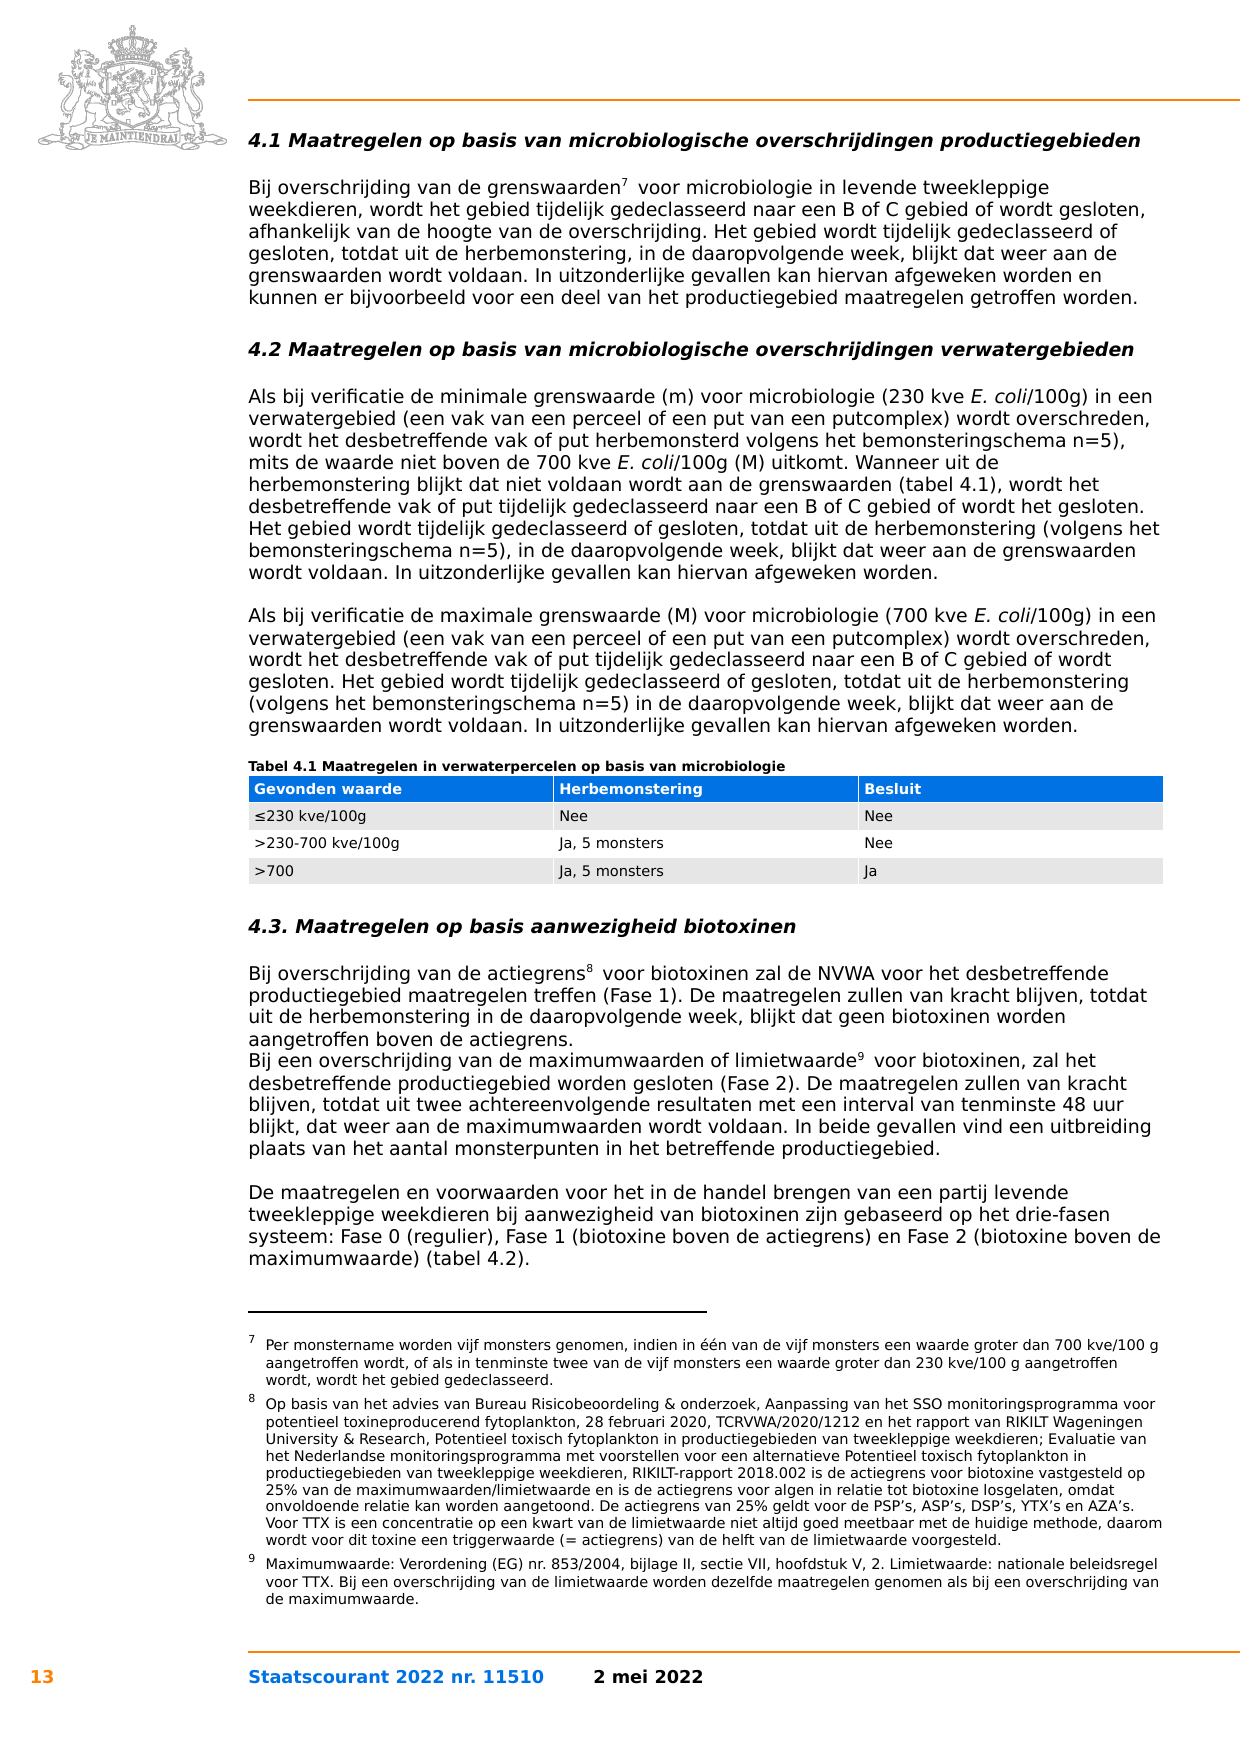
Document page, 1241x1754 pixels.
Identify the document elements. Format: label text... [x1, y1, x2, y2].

text Op basis van het advies van Bureau Risicobeoordeling & onderzoek, Aanpassing van het SSO monitoringsprogramma voor potentieel toxineproducerend fytoplankton, 28 februari 2020, TCRVWA/2020/1212 en het rapport van RIKILT Wageningen University & Research, Potentieel toxisch fytoplankton in productiegebieden van tweekleppige weekdieren; Evaluatie van het Nederlandse monitoringsprogramma met voorstellen voor een alternatieve Potentieel toxisch fytoplankton in productiegebieden van tweekleppige weekdieren, RIKILT-rapport 2018.002 is de actiegrens voor biotoxine vastgesteld op 25% van de maximumwaarden/limietwaarde en is de actiegrens voor algen in relatie tot biotoxine losgelaten, omdat onvoldoende relatie kan worden aangetoond. De actiegrens van 25% geldt voor de PSP’s, ASP’s, DSP’s, YTX’s en AZA’s. Voor TTX is een concentratie op een kwart van de limietwaarde niet altijd goed meetbaar met de huidige methode, daarom wordt voor dit toxine een triggerwaarde (= actiegrens) van de helft van de limietwaarde voorgesteld. [248, 1392, 1163, 1549]
text Maximumwaarde: Verordening (EG) nr. 853/2004, bijlage II, sectie VII, hoofdstuk V, 2. Limietwaarde: nationale beleidsregel voor TTX. Bij een overschrijding van de limietwaarde worden dezelfde maatregelen genomen als bij een overschrijding van de maximumwaarde. [248, 1552, 1163, 1608]
table_cell Nee [859, 803, 1163, 830]
subtitle 4.3. Maatregelen op basis aanwezigheid biotoxinen [248, 916, 1163, 937]
table_cell Gevonden waarde [249, 776, 553, 802]
text Per monstername worden vijf monsters genomen, indien in één van de vijf monsters een waarde groter dan 700 kve/100 g aangetroffen wordt, of als in tenminste twee van de vijf monsters een waarde groter dan 230 kve/100 g aangetroffen wordt, wordt het gebied gedeclasseerd. [248, 1333, 1163, 1389]
subtitle 4.2 Maatregelen op basis van microbiologische overschrijdingen verwatergebieden [248, 339, 1163, 361]
table_header Tabel 4.1 Maatregelen in verwaterpercelen op basis van microbiologie [248, 759, 1163, 775]
table_cell >700 [249, 858, 553, 884]
table_cell Besluit [859, 776, 1163, 802]
table_cell Ja, 5 monsters [554, 858, 858, 884]
subtitle 4.1 Maatregelen op basis van microbiologische overschrijdingen productiegebieden [248, 130, 1163, 152]
table_cell ≤230 kve/100g [249, 803, 553, 830]
text Als bij verificatie de minimale grenswaarde (m) voor microbiologie (230 kve E. coli/100g) in een verwatergebied (een vak van een perceel of een put van een putcomplex) wordt overschreden, wordt het desbetreffende vak of put herbemonsterd volgens het bemonsteringschema n=5), mits de waarde niet boven de 700 kve E. coli/100g (M) uitkomt. Wanneer uit de herbemonstering blijkt dat niet voldaan wordt aan de grenswaarden (tabel 4.1), wordt het desbetreffende vak of put tijdelijk gedeclasseerd naar een B of C gebied of wordt het gesloten. Het gebied wordt tijdelijk gedeclasseerd of gesloten, totdat uit de herbemonstering (volgens het bemonsteringschema n=5), in de daaropvolgende week, blijkt dat weer aan de grenswaarden wordt voldaan. In uitzonderlijke gevallen kan hiervan afgeweken worden. [248, 386, 1163, 583]
text Als bij verificatie de maximale grenswaarde (M) voor microbiologie (700 kve E. coli/100g) in een verwatergebied (een vak van een perceel of een put van een putcomplex) wordt overschreden, wordt het desbetreffende vak of put tijdelijk gedeclasseerd naar een B of C gebied of wordt gesloten. Het gebied wordt tijdelijk gedeclasseerd of gesloten, totdat uit de herbemonstering (volgens het bemonsteringschema n=5) in de daaropvolgende week, blijkt dat weer aan de grenswaarden wordt voldaan. In uitzonderlijke gevallen kan hiervan afgeweken worden. [248, 605, 1163, 737]
table_cell Nee [554, 803, 858, 830]
table_cell Nee [859, 831, 1163, 857]
text De maatregelen en voorwaarden voor het in de handel brengen van een partij levende tweekleppige weekdieren bij aanwezigheid van biotoxinen zijn gebaseerd op het drie-fasen systeem: Fase 0 (regulier), Fase 1 (biotoxine boven de actiegrens) en Fase 2 (biotoxine boven de maximumwaarde) (tabel 4.2). [248, 1182, 1163, 1270]
table_cell Herbemonstering [554, 776, 858, 802]
text Bij overschrijding van de actiegrens voor biotoxinen zal de NVWA voor het desbetreffende productiegebied maatregelen treffen (Fase 1). De maatregelen zullen van kracht blijven, totdat uit de herbemonstering in de daaropvolgende week, blijkt dat geen biotoxinen worden aangetroffen boven de actiegrens. [248, 962, 1163, 1050]
table_cell Ja, 5 monsters [554, 831, 858, 857]
text Bij overschrijding van de grenswaarden voor microbiologie in levende tweekleppige weekdieren, wordt het gebied tijdelijk gedeclasseerd naar een B of C gebied of wordt gesloten, afhankelijk van de hoogte van de overschrijding. Het gebied wordt tijdelijk gedeclasseerd of gesloten, totdat uit de herbemonstering, in de daaropvolgende week, blijkt dat weer aan de grenswaarden wordt voldaan. In uitzonderlijke gevallen kan hiervan afgeweken worden en kunnen er bijvoorbeeld voor een deel van het productiegebied maatregelen getroffen worden. [248, 177, 1163, 309]
table_cell >230-700 kve/100g [249, 831, 553, 857]
text Bij een overschrijding van de maximumwaarden of limietwaarde voor biotoxinen, zal het desbetreffende productiegebied worden gesloten (Fase 2). De maatregelen zullen van kracht blijven, totdat uit twee achtereenvolgende resultaten met een interval van tenminste 48 uur blijkt, dat weer aan de maximumwaarden wordt voldaan. In beide gevallen vind een uitbreiding plaats van het aantal monsterpunten in het betreffende productiegebied. [248, 1050, 1163, 1160]
table_cell Ja [859, 858, 1163, 884]
picture [38, 25, 227, 150]
